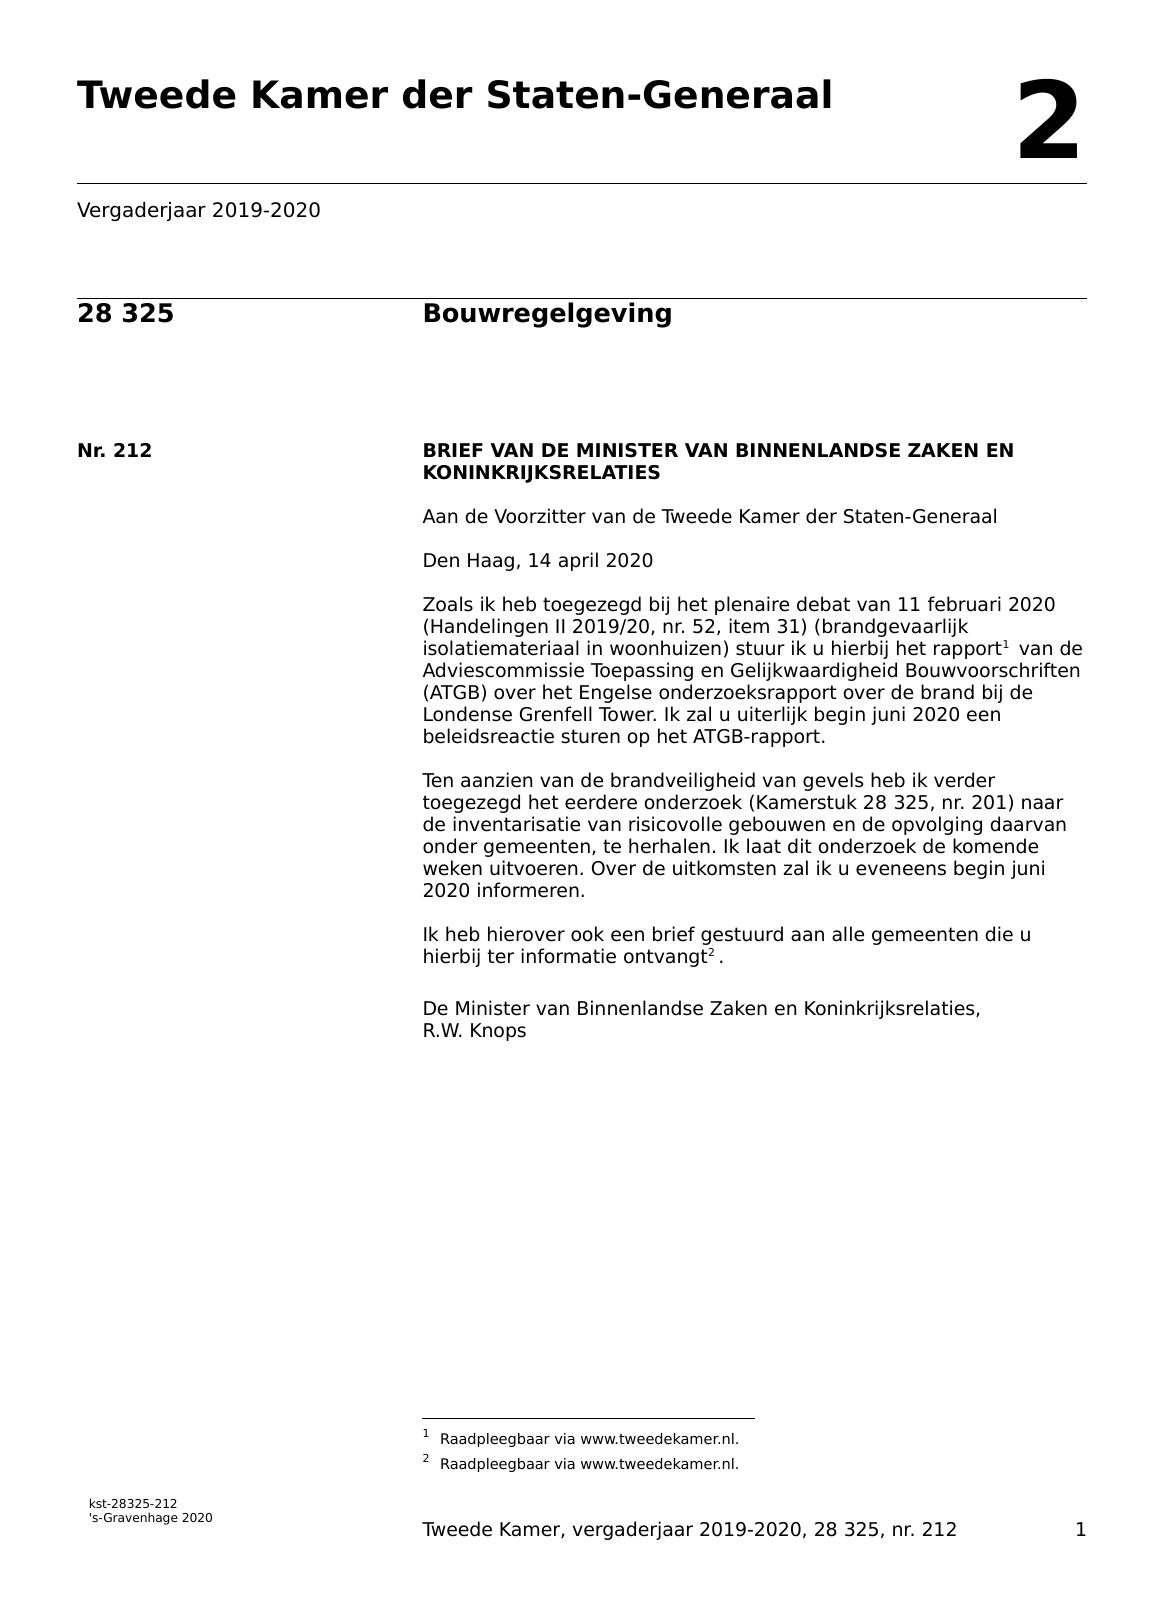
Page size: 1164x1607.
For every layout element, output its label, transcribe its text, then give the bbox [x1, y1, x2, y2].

text Aan de Voorzitter van de Tweede Kamer der Staten-Generaal [422, 506, 1087, 528]
subtitle Nr. 212 BRIEF VAN DE MINISTER VAN BINNENLANDSE ZAKEN EN KONINKRIJKSRELATIES [77, 440, 1087, 484]
subtitle 28 325 Bouwregelgeving [77, 299, 1087, 329]
text Raadpleegbaar via www.tweedekamer.nl. [422, 1427, 1087, 1449]
text Ik heb hierover ook een brief gestuurd aan alle gemeenten die u hierbij ter informatie ontvangt. [422, 924, 1087, 968]
text 's-Gravenhage 2020 [88, 1511, 323, 1525]
text Raadpleegbaar via www.tweedekamer.nl. [422, 1452, 1087, 1474]
table_header Tweede Kamer der Staten-Generaal [77, 59, 886, 183]
table_cell Vergaderjaar 2019-2020 [77, 184, 1087, 298]
text Den Haag, 14 april 2020 [422, 550, 1087, 572]
text De Minister van Binnenlandse Zaken en Koninkrijksrelaties, R.W. Knops [422, 998, 1087, 1042]
text Ten aanzien van de brandveiligheid van gevels heb ik verder toegezegd het eerdere onderzoek (Kamerstuk 28 325, nr. 201) naar de inventarisatie van risicovolle gebouwen en de opvolging daarvan onder gemeenten, te herhalen. Ik laat dit onderzoek de komende weken uitvoeren. Over de uitkomsten zal ik u eveneens begin juni 2020 informeren. [422, 770, 1087, 902]
text kst-28325-212 [88, 1497, 323, 1511]
table_header 2 [886, 59, 1087, 183]
text Zoals ik heb toegezegd bij het plenaire debat van 11 februari 2020 (Handelingen II 2019/20, nr. 52, item 31) (brandgevaarlijk isolatiemateriaal in woonhuizen) stuur ik u hierbij het rapport van de Adviescommissie Toepassing en Gelijkwaardigheid Bouwvoorschriften (ATGB) over het Engelse onderzoeksrapport over de brand bij de Londense Grenfell Tower. Ik zal u uiterlijk begin juni 2020 een beleidsreactie sturen op het ATGB-rapport. [422, 594, 1087, 748]
